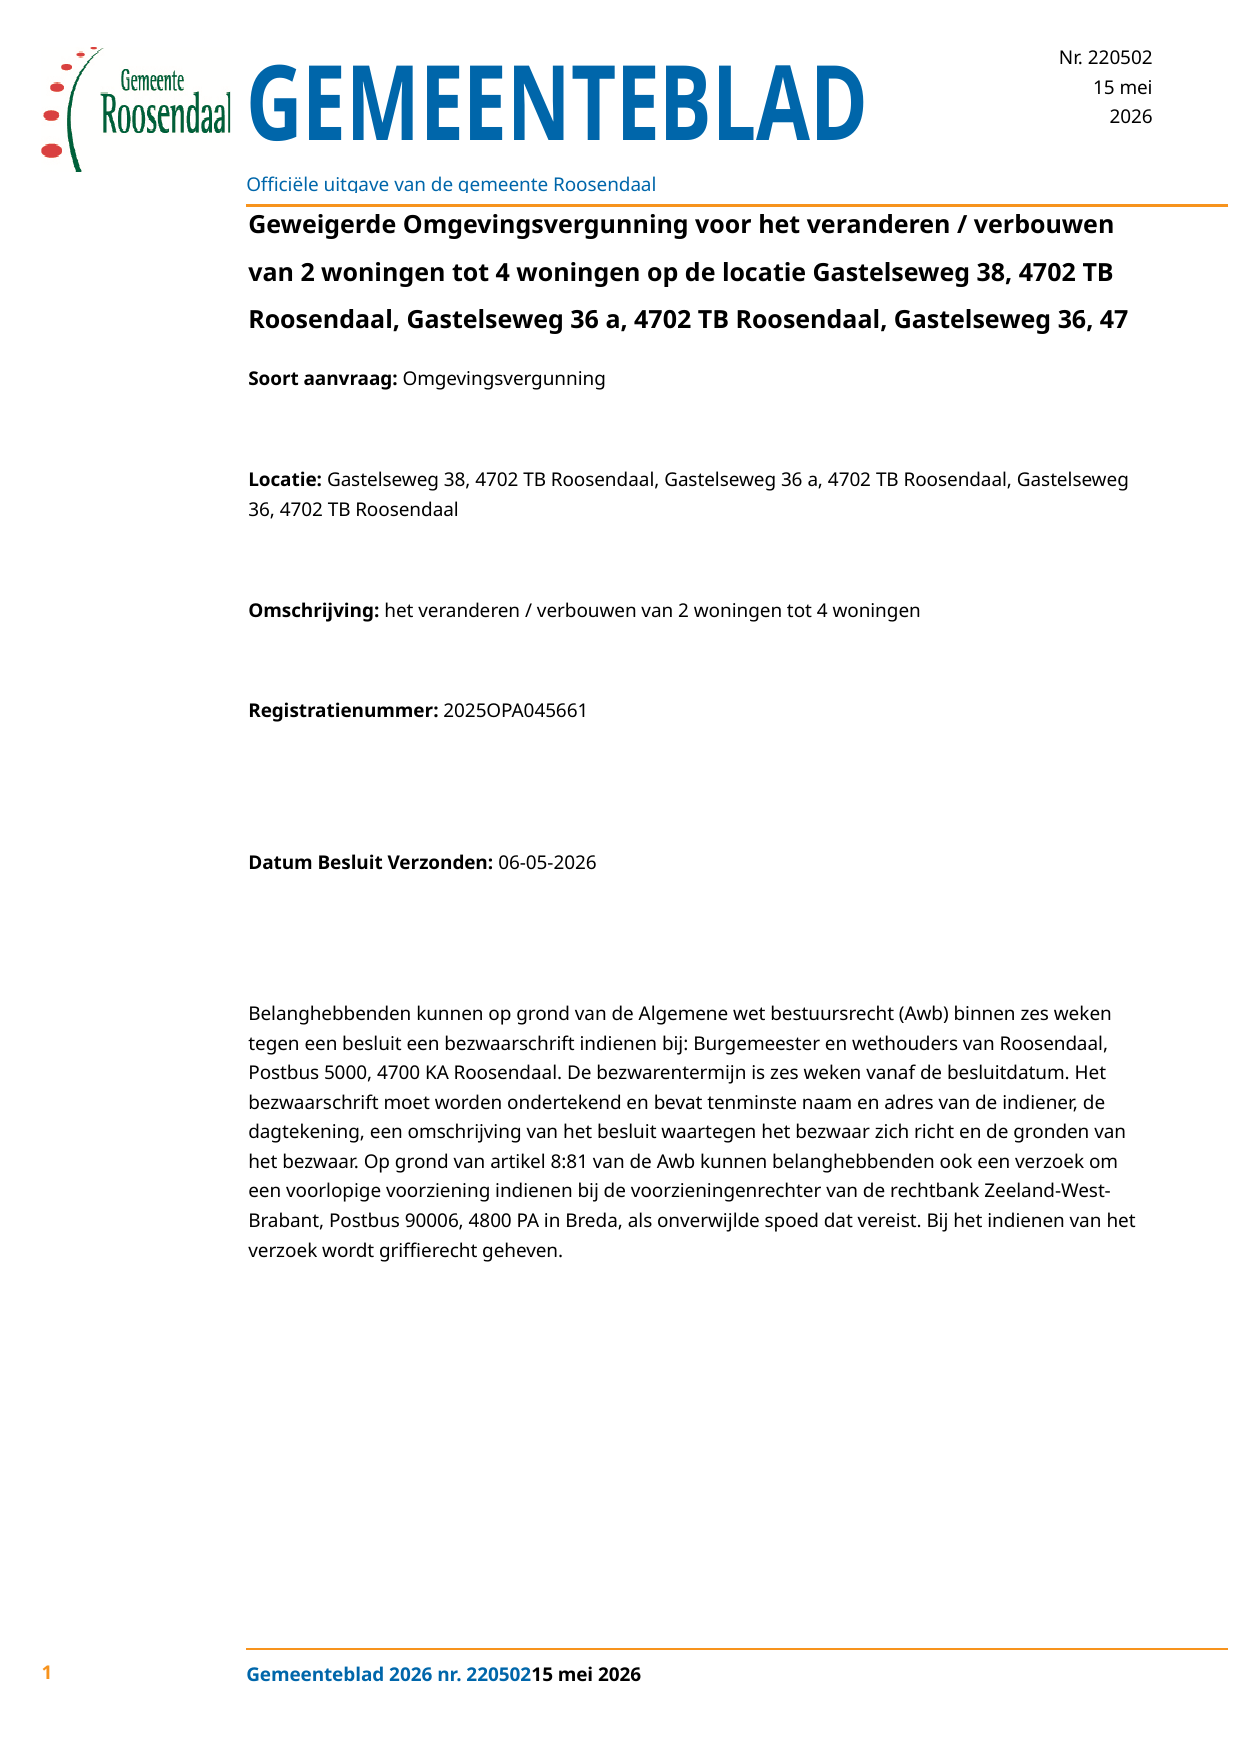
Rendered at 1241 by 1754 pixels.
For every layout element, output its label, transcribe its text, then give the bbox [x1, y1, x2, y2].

text Geweigerde Omgevingsvergunning voor het veranderen / verbouwen van 2 woningen tot 4 woningen op de locatie Gastelseweg 38, 4702 TB Roosendaal, Gastelseweg 36 a, 4702 TB Roosendaal, Gastelseweg 36, 47 [248, 207, 1152, 336]
text Datum Besluit Verzonden: 06-05-2026 [248, 849, 1152, 874]
text Registratienummer: 2025OPA045661 [248, 698, 1152, 723]
text Omschrijving: het veranderen / verbouwen van 2 woningen tot 4 woningen [248, 597, 1152, 622]
text Soort aanvraag: Omgevingsvergunning [248, 366, 1152, 391]
text Locatie: Gastelseweg 38, 4702 TB Roosendaal, Gastelseweg 36 a, 4702 TB Roosendaal, Gastelseweg 36, 4702 TB Roosendaal [248, 466, 1152, 522]
text Belanghebbenden kunnen op grond van de Algemene wet bestuursrecht (Awb) binnen zes weken tegen een besluit een bezwaarschrift indienen bij: Burgemeester en wethouders van Roosendaal, Postbus 5000, 4700 KA Roosendaal. De bezwarentermijn is zes weken vanaf de besluitdatum. Het bezwaarschrift moet worden ondertekend en bevat tenminste naam en adres van de indiener, de dagtekening, een omschrijving van het besluit waartegen het bezwaar zich richt en de gronden van het bezwaar. Op grond van artikel 8:81 van de Awb kunnen belanghebbenden ook een verzoek om een voorlopige voorziening indienen bij de voorzieningenrechter van de rechtbank Zeeland-West-Brabant, Postbus 90006, 4800 PA in Breda, als onverwijlde spoed dat vereist. Bij het indienen van het verzoek wordt griffierecht geheven. [248, 1000, 1152, 1262]
picture [41, 47, 231, 172]
